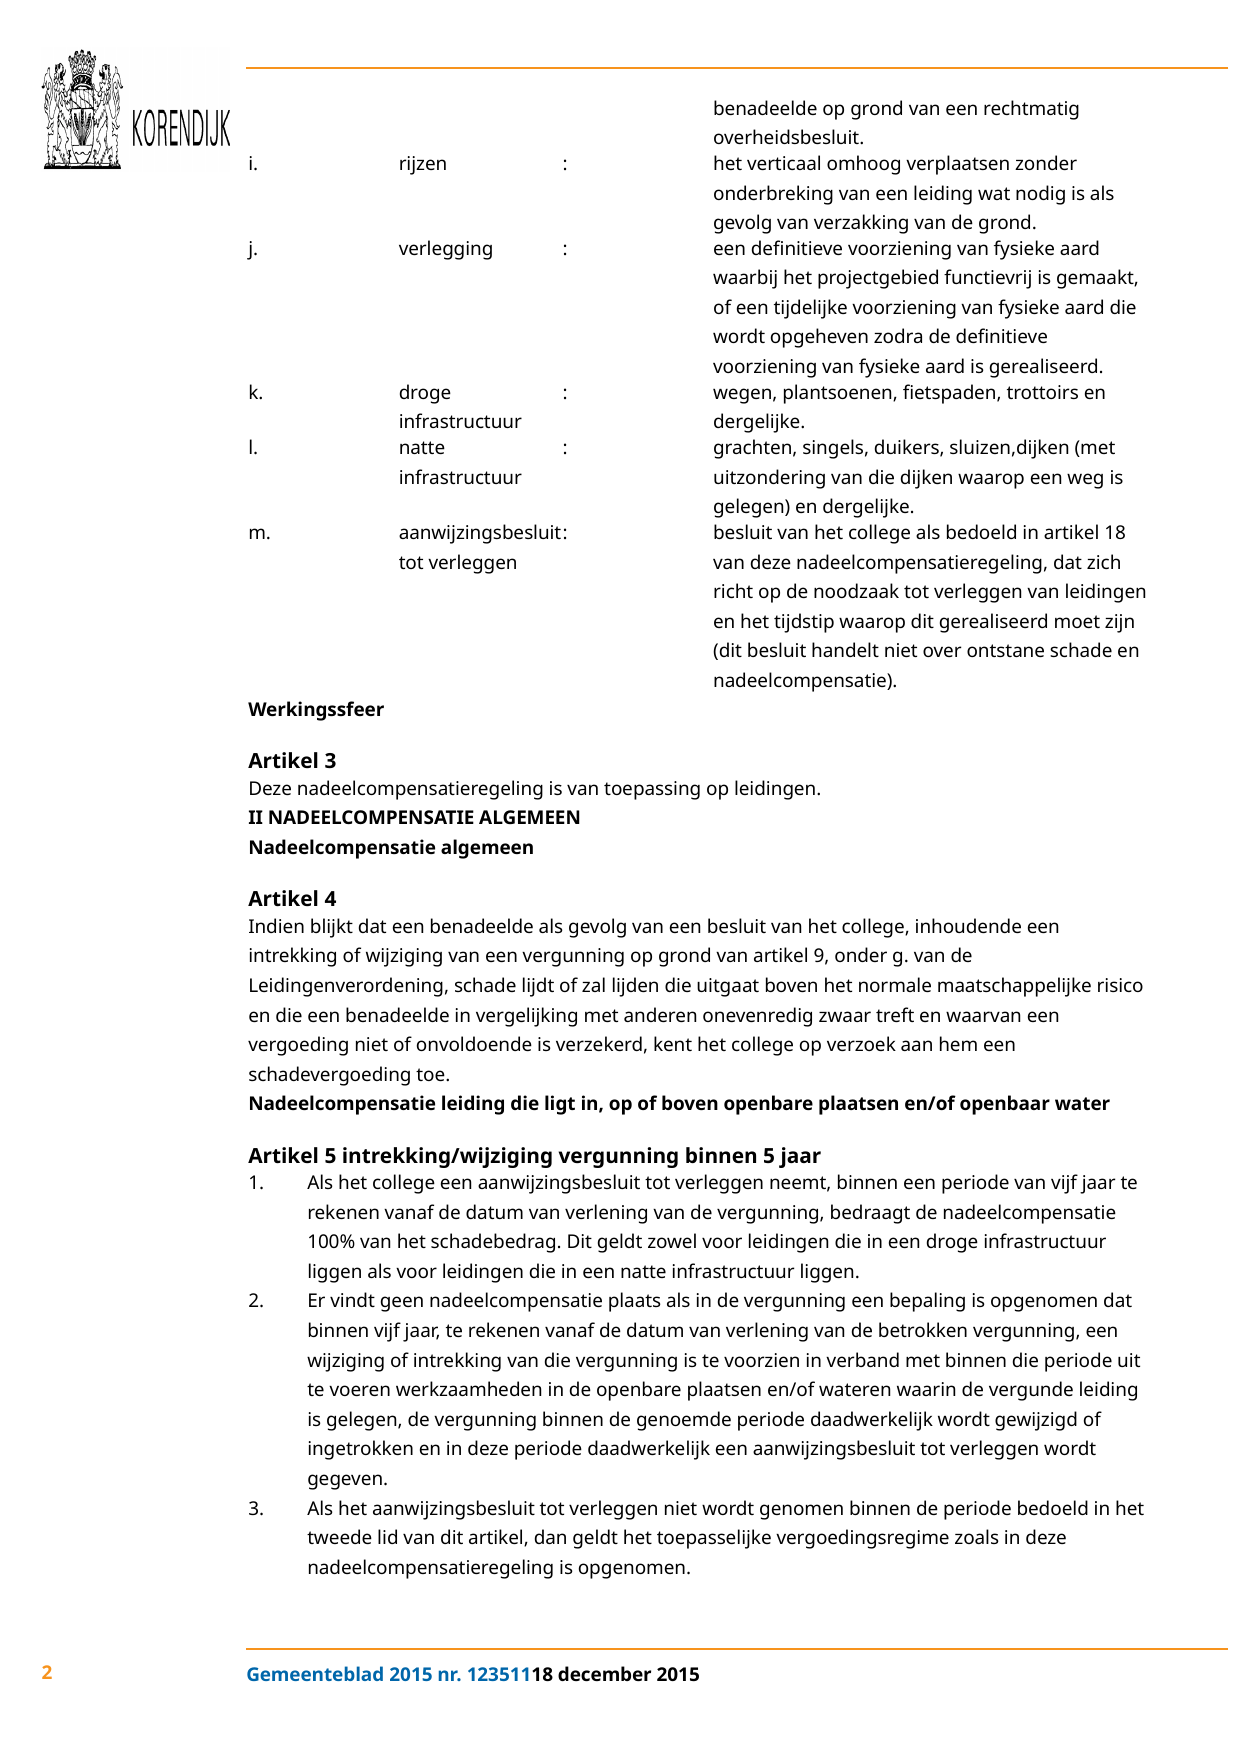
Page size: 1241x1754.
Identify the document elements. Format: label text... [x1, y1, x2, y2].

text Artikel 4 [248, 884, 1152, 913]
table_cell m. [248, 519, 398, 693]
table_cell een definitieve voorziening van fysieke aard waarbij het projectgebied functievrij is gemaakt, of een tijdelijke voorziening van fysieke aard die wordt opgeheven zodra de definitieve voorziening van fysieke aard is gerealiseerd. [713, 235, 1152, 379]
list Als het aanwijzingsbesluit tot verleggen niet wordt genomen binnen de periode bedoeld in het tweede lid van dit artikel, dan geldt het toepasselijke vergoedingsregime zoals in deze nadeelcompensatieregeling is opgenomen. [248, 1495, 1152, 1580]
table_cell benadeelde op grond van een rechtmatig overheidsbesluit. [713, 95, 1152, 150]
table_cell : [562, 150, 713, 235]
text Werkingssfeer [248, 696, 1152, 722]
table_cell [399, 95, 562, 150]
table_cell droge infrastructuur [399, 379, 562, 434]
text Artikel 3 [248, 747, 1152, 775]
table_cell : [562, 379, 713, 434]
table_cell verlegging [399, 235, 562, 379]
text Indien blijkt dat een benadeelde als gevolg van een besluit van het college, inhoudende een intrekking of wijziging van een vergunning op grond van artikel 9, onder g. van de Leidingenverordening, schade lijdt of zal lijden die uitgaat boven het normale maatschappelijke risico en die een benadeelde in vergelijking met anderen onevenredig zwaar treft en waarvan een vergoeding niet of onvoldoende is verzekerd, kent het college op verzoek aan hem een schadevergoeding toe. [248, 913, 1152, 1087]
list Als het college een aanwijzingsbesluit tot verleggen neemt, binnen een periode van vijf jaar te rekenen vanaf de datum van verlening van de vergunning, bedraagt de nadeelcompensatie 100% van het schadebedrag. Dit geldt zowel voor leidingen die in een droge infrastructuur liggen als voor leidingen die in een natte infrastructuur liggen. [248, 1169, 1152, 1284]
table_cell besluit van het college als bedoeld in artikel 18 van deze nadeelcompensatieregeling, dat zich richt op de noodzaak tot verleggen van leidingen en het tijdstip waarop dit gerealiseerd moet zijn (dit besluit handelt niet over ontstane schade en nadeelcompensatie). [713, 519, 1152, 693]
table_cell : [562, 235, 713, 379]
table_cell : [562, 434, 713, 519]
text Nadeelcompensatie algemeen [248, 834, 1152, 860]
table_cell het verticaal omhoog verplaatsen zonder onderbreking van een leiding wat nodig is als gevolg van verzakking van de grond. [713, 150, 1152, 235]
table_cell grachten, singels, duikers, sluizen,dijken (met uitzondering van die dijken waarop een weg is gelegen) en dergelijke. [713, 434, 1152, 519]
table_cell i. [248, 150, 398, 235]
table_cell aanwijzingsbesluit tot verleggen [399, 519, 562, 693]
picture [41, 47, 231, 172]
text Deze nadeelcompensatieregeling is van toepassing op leidingen. [248, 775, 1152, 801]
table_cell k. [248, 379, 398, 434]
table_cell l. [248, 434, 398, 519]
table_cell [562, 95, 713, 150]
text Nadeelcompensatie leiding die ligt in, op of boven openbare plaatsen en/of openbaar water [248, 1091, 1152, 1116]
table_cell wegen, plantsoenen, fietspaden, trottoirs en dergelijke. [713, 379, 1152, 434]
table_cell rijzen [399, 150, 562, 235]
text II NADEELCOMPENSATIE ALGEMEEN [248, 804, 1152, 830]
text Artikel 5 intrekking/wijziging vergunning binnen 5 jaar [248, 1141, 1152, 1169]
table_cell : [562, 519, 713, 693]
table_cell j. [248, 235, 398, 379]
list Er vindt geen nadeelcompensatie plaats als in de vergunning een bepaling is opgenomen dat binnen vijf jaar, te rekenen vanaf de datum van verlening van de betrokken vergunning, een wijziging of intrekking van die vergunning is te voorzien in verband met binnen die periode uit te voeren werkzaamheden in de openbare plaatsen en/of wateren waarin de vergunde leiding is gelegen, de vergunning binnen de genoemde periode daadwerkelijk wordt gewijzigd of ingetrokken en in deze periode daadwerkelijk een aanwijzingsbesluit tot verleggen wordt gegeven. [248, 1288, 1152, 1491]
table_cell natte infrastructuur [399, 434, 562, 519]
table_cell [248, 95, 398, 150]
